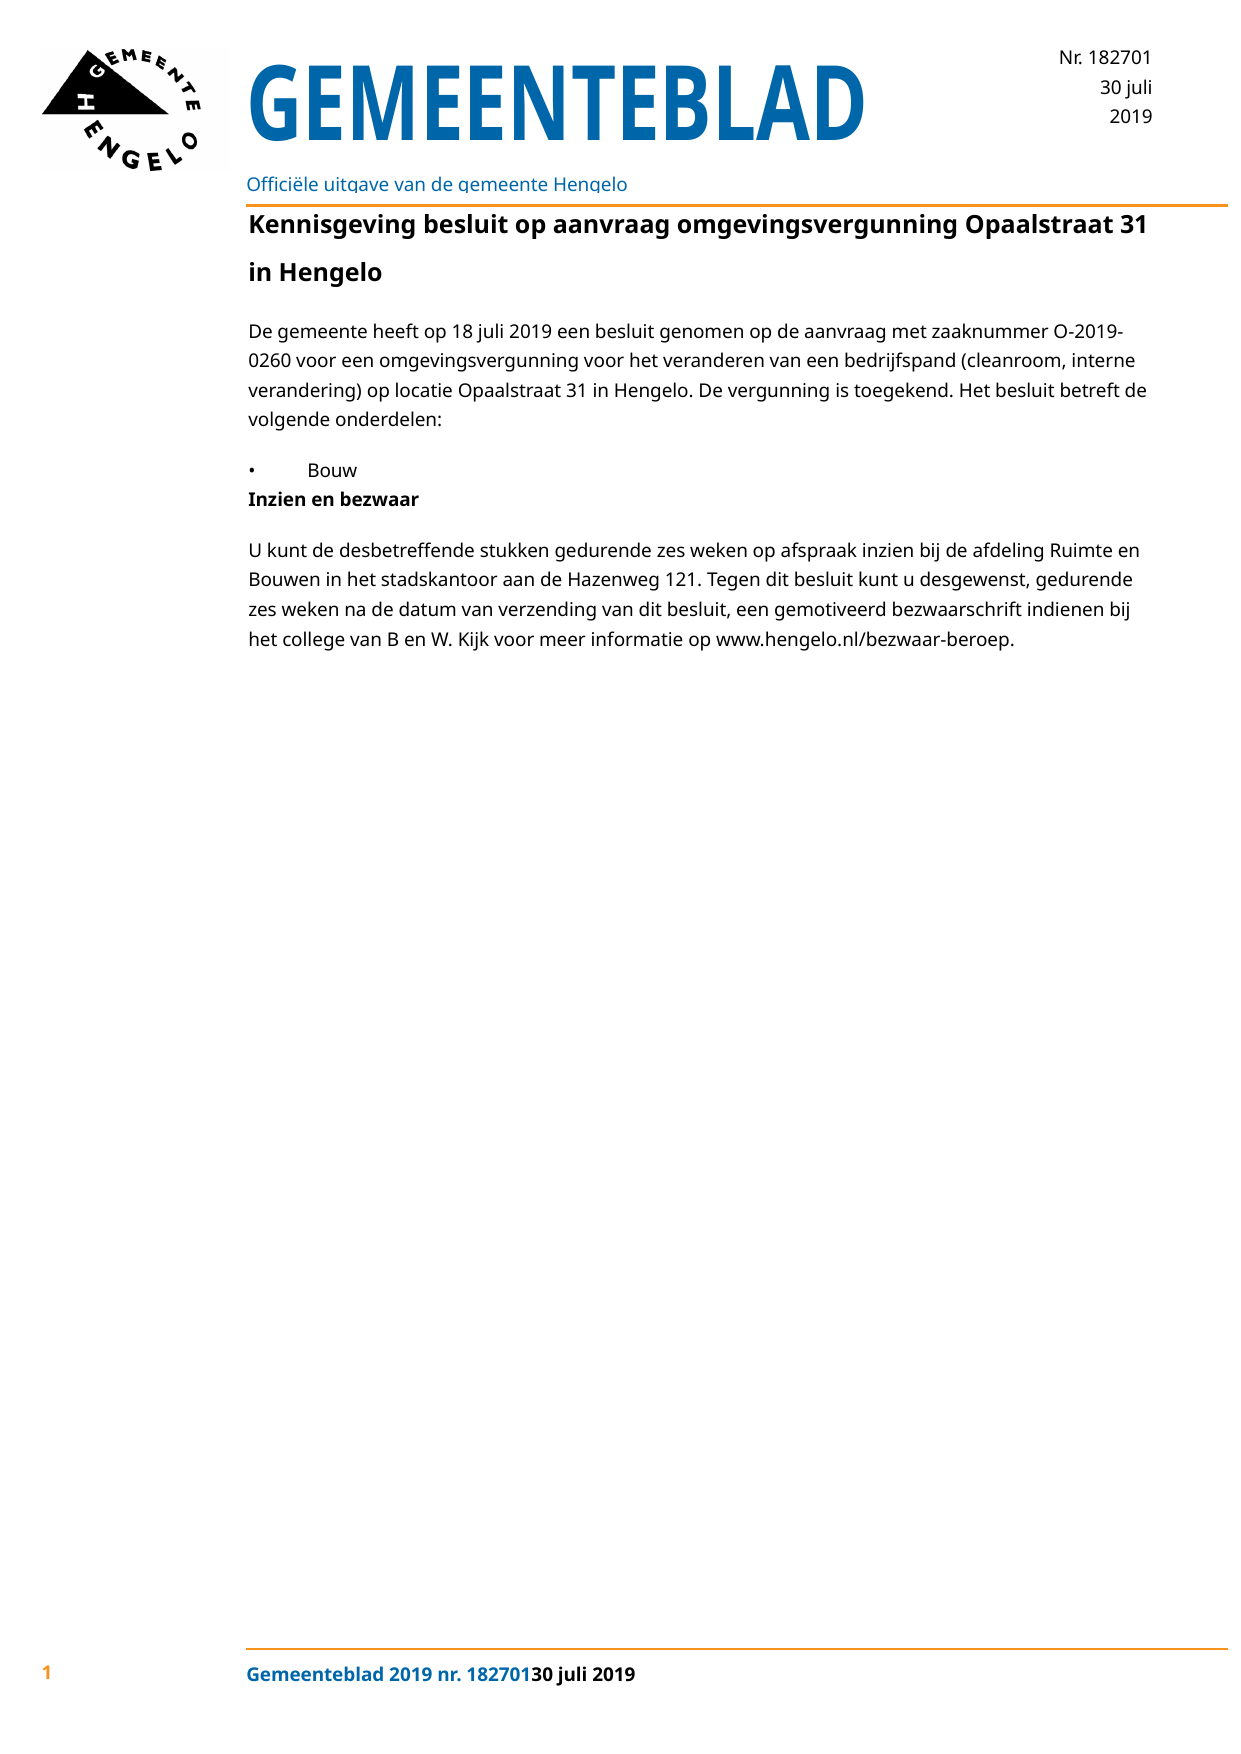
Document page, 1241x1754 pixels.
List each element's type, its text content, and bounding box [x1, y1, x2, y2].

list Bouw [248, 457, 1152, 483]
picture [41, 47, 231, 172]
text U kunt de desbetreffende stukken gedurende zes weken op afspraak inzien bij de afdeling Ruimte en Bouwen in het stadskantoor aan de Hazenweg 121. Tegen dit besluit kunt u desgewenst, gedurende zes weken na de datum van verzending van dit besluit, een gemotiveerd bezwaarschrift indienen bij het college van B en W. Kijk voor meer informatie op www.hengelo.nl/bezwaar-beroep. [248, 537, 1152, 652]
text Kennisgeving besluit op aanvraag omgevingsvergunning Opaalstraat 31 in Hengelo [248, 207, 1152, 288]
text De gemeente heeft op 18 juli 2019 een besluit genomen op de aanvraag met zaaknummer O-2019-0260 voor een omgevingsvergunning voor het veranderen van een bedrijfspand (cleanroom, interne verandering) op locatie Opaalstraat 31 in Hengelo. De vergunning is toegekend. Het besluit betreft de volgende onderdelen: [248, 318, 1152, 432]
text Inzien en bezwaar [248, 487, 1152, 512]
